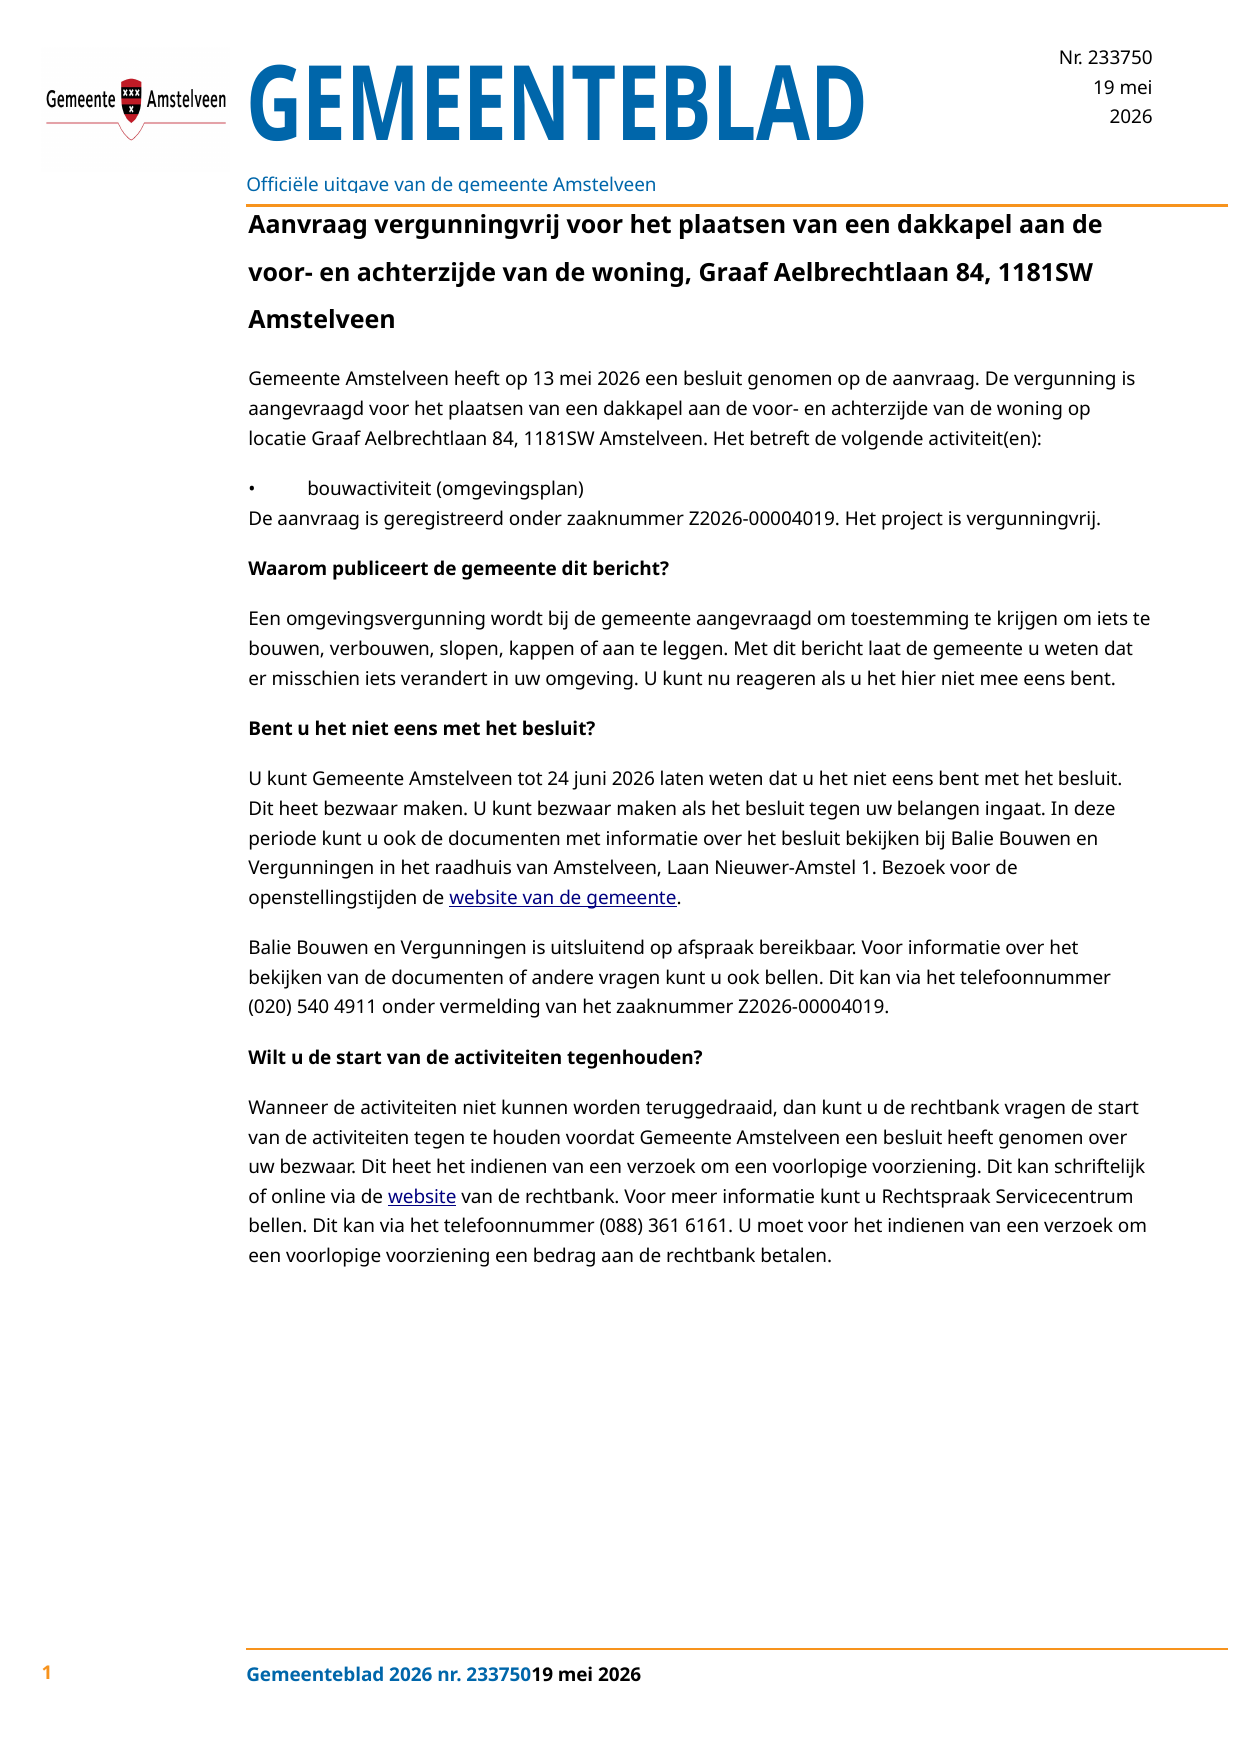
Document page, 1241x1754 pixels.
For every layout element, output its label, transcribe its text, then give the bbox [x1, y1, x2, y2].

text Gemeente Amstelveen heeft op 13 mei 2026 een besluit genomen op de aanvraag. De vergunning is aangevraagd voor het plaatsen van een dakkapel aan de voor- en achterzijde van de woning op locatie Graaf Aelbrechtlaan 84, 1181SW Amstelveen. Het betreft de volgende activiteit(en): [248, 366, 1152, 450]
text Bent u het niet eens met het besluit? [248, 715, 1152, 741]
text Balie Bouwen en Vergunningen is uitsluitend op afspraak bereikbaar. Voor informatie over het bekijken van de documenten of andere vragen kunt u ook bellen. Dit kan via het telefoonnummer (020) 540 4911 onder vermelding van het zaaknummer Z2026-00004019. [248, 934, 1152, 1019]
text Een omgevingsvergunning wordt bij de gemeente aangevraagd om toestemming te krijgen om iets te bouwen, verbouwen, slopen, kappen of aan te leggen. Met dit bericht laat de gemeente u weten dat er misschien iets verandert in uw omgeving. U kunt nu reageren als u het hier niet mee eens bent. [248, 606, 1152, 690]
text Wilt u de start van de activiteiten tegenhouden? [248, 1044, 1152, 1069]
text De aanvraag is geregistreerd onder zaaknummer Z2026-00004019. Het project is vergunningvrij. [248, 505, 1152, 530]
text Wanneer de activiteiten niet kunnen worden teruggedraaid, dan kunt u de rechtbank vragen de start van de activiteiten tegen te houden voordat Gemeente Amstelveen een besluit heeft genomen over uw bezwaar. Dit heet het indienen van een verzoek om een voorlopige voorziening. Dit kan schriftelijk of online via de website van de rechtbank. Voor meer informatie kunt u Rechtspraak Servicecentrum bellen. Dit kan via het telefoonnummer (088) 361 6161. U moet voor het indienen van een verzoek om een voorlopige voorziening een bedrag aan de rechtbank betalen. [248, 1094, 1152, 1268]
text U kunt Gemeente Amstelveen tot 24 juni 2026 laten weten dat u het niet eens bent met het besluit. Dit heet bezwaar maken. U kunt bezwaar maken als het besluit tegen uw belangen ingaat. In deze periode kunt u ook de documenten met informatie over het besluit bekijken bij Balie Bouwen en Vergunningen in het raadhuis van Amstelveen, Laan Nieuwer-Amstel 1. Bezoek voor de openstellingstijden de website van de gemeente. [248, 766, 1152, 909]
text Waarom publiceert de gemeente dit bericht? [248, 555, 1152, 581]
picture [41, 47, 231, 172]
text Aanvraag vergunningvrij voor het plaatsen van een dakkapel aan de voor- en achterzijde van de woning, Graaf Aelbrechtlaan 84, 1181SW Amstelveen [248, 207, 1152, 336]
list bouwactiviteit (omgevingsplan) [248, 475, 1152, 501]
